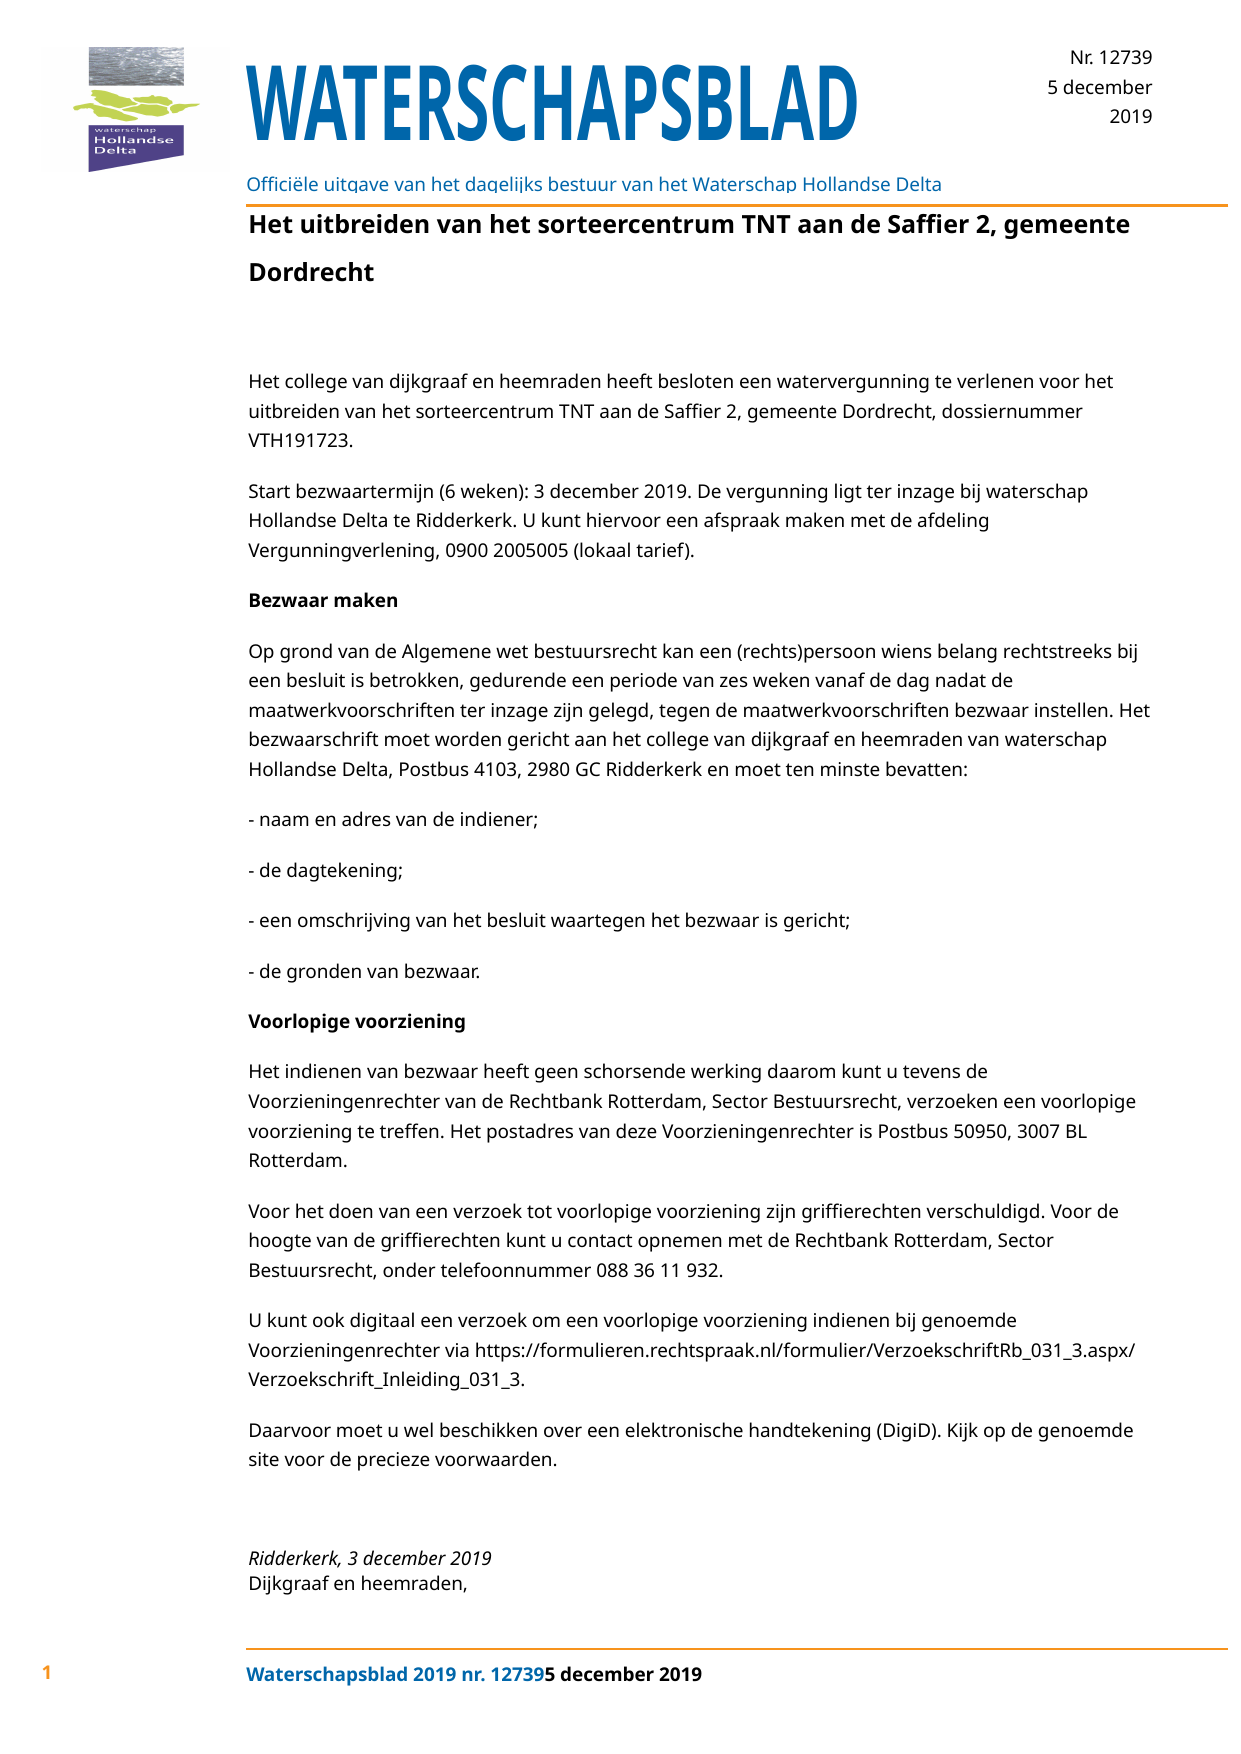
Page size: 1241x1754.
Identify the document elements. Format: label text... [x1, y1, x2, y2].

text - naam en adres van de indiener; [248, 807, 1152, 832]
text Voorlopige voorziening [248, 1008, 1152, 1034]
text Start bezwaartermijn (6 weken): 3 december 2019. De vergunning ligt ter inzage bij waterschap Hollandse Delta te Ridderkerk. U kunt hiervoor een afspraak maken met de afdeling Vergunningverlening, 0900 2005005 (lokaal tarief). [248, 478, 1152, 563]
text Bezwaar maken [248, 587, 1152, 613]
text Daarvoor moet u wel beschikken over een elektronische handtekening (DigiD). Kijk op de genoemde site voor de precieze voorwaarden. [248, 1417, 1152, 1472]
picture [41, 47, 231, 172]
text - een omschrijving van het besluit waartegen het bezwaar is gericht; [248, 907, 1152, 933]
text Op grond van de Algemene wet bestuursrecht kan een (rechts)persoon wiens belang rechtstreeks bij een besluit is betrokken, gedurende een periode van zes weken vanaf de dag nadat de maatwerkvoorschriften ter inzage zijn gelegd, tegen de maatwerkvoorschriften bezwaar instellen. Het bezwaarschrift moet worden gericht aan het college van dijkgraaf en heemraden van waterschap Hollandse Delta, Postbus 4103, 2980 GC Ridderkerk en moet ten minste bevatten: [248, 638, 1152, 782]
text Dijkgraaf en heemraden, [248, 1571, 1152, 1596]
text - de dagtekening; [248, 857, 1152, 883]
text Voor het doen van een verzoek tot voorlopige voorziening zijn griffierechten verschuldigd. Voor de hoogte van de griffierechten kunt u contact opnemen met de Rechtbank Rotterdam, Sector Bestuursrecht, onder telefoonnummer 088 36 11 932. [248, 1198, 1152, 1283]
text - de gronden van bezwaar. [248, 958, 1152, 984]
text Het uitbreiden van het sorteercentrum TNT aan de Saffier 2, gemeente Dordrecht [248, 207, 1152, 288]
text Het indienen van bezwaar heeft geen schorsende werking daarom kunt u tevens de Voorzieningenrechter van de Rechtbank Rotterdam, Sector Bestuursrecht, verzoeken een voorlopige voorziening te treffen. Het postadres van deze Voorzieningenrechter is Postbus 50950, 3007 BL Rotterdam. [248, 1059, 1152, 1173]
text Het college van dijkgraaf en heemraden heeft besloten een watervergunning te verlenen voor het uitbreiden van het sorteercentrum TNT aan de Saffier 2, gemeente Dordrecht, dossiernummer VTH191723. [248, 368, 1152, 453]
text U kunt ook digitaal een verzoek om een voorlopige voorziening indienen bij genoemde Voorzieningenrechter via https://formulieren.rechtspraak.nl/formulier/VerzoekschriftRb_031_3.aspx/Verzoekschrift_Inleiding_031_3. [248, 1307, 1152, 1392]
text Ridderkerk, 3 december 2019 [248, 1545, 1152, 1571]
